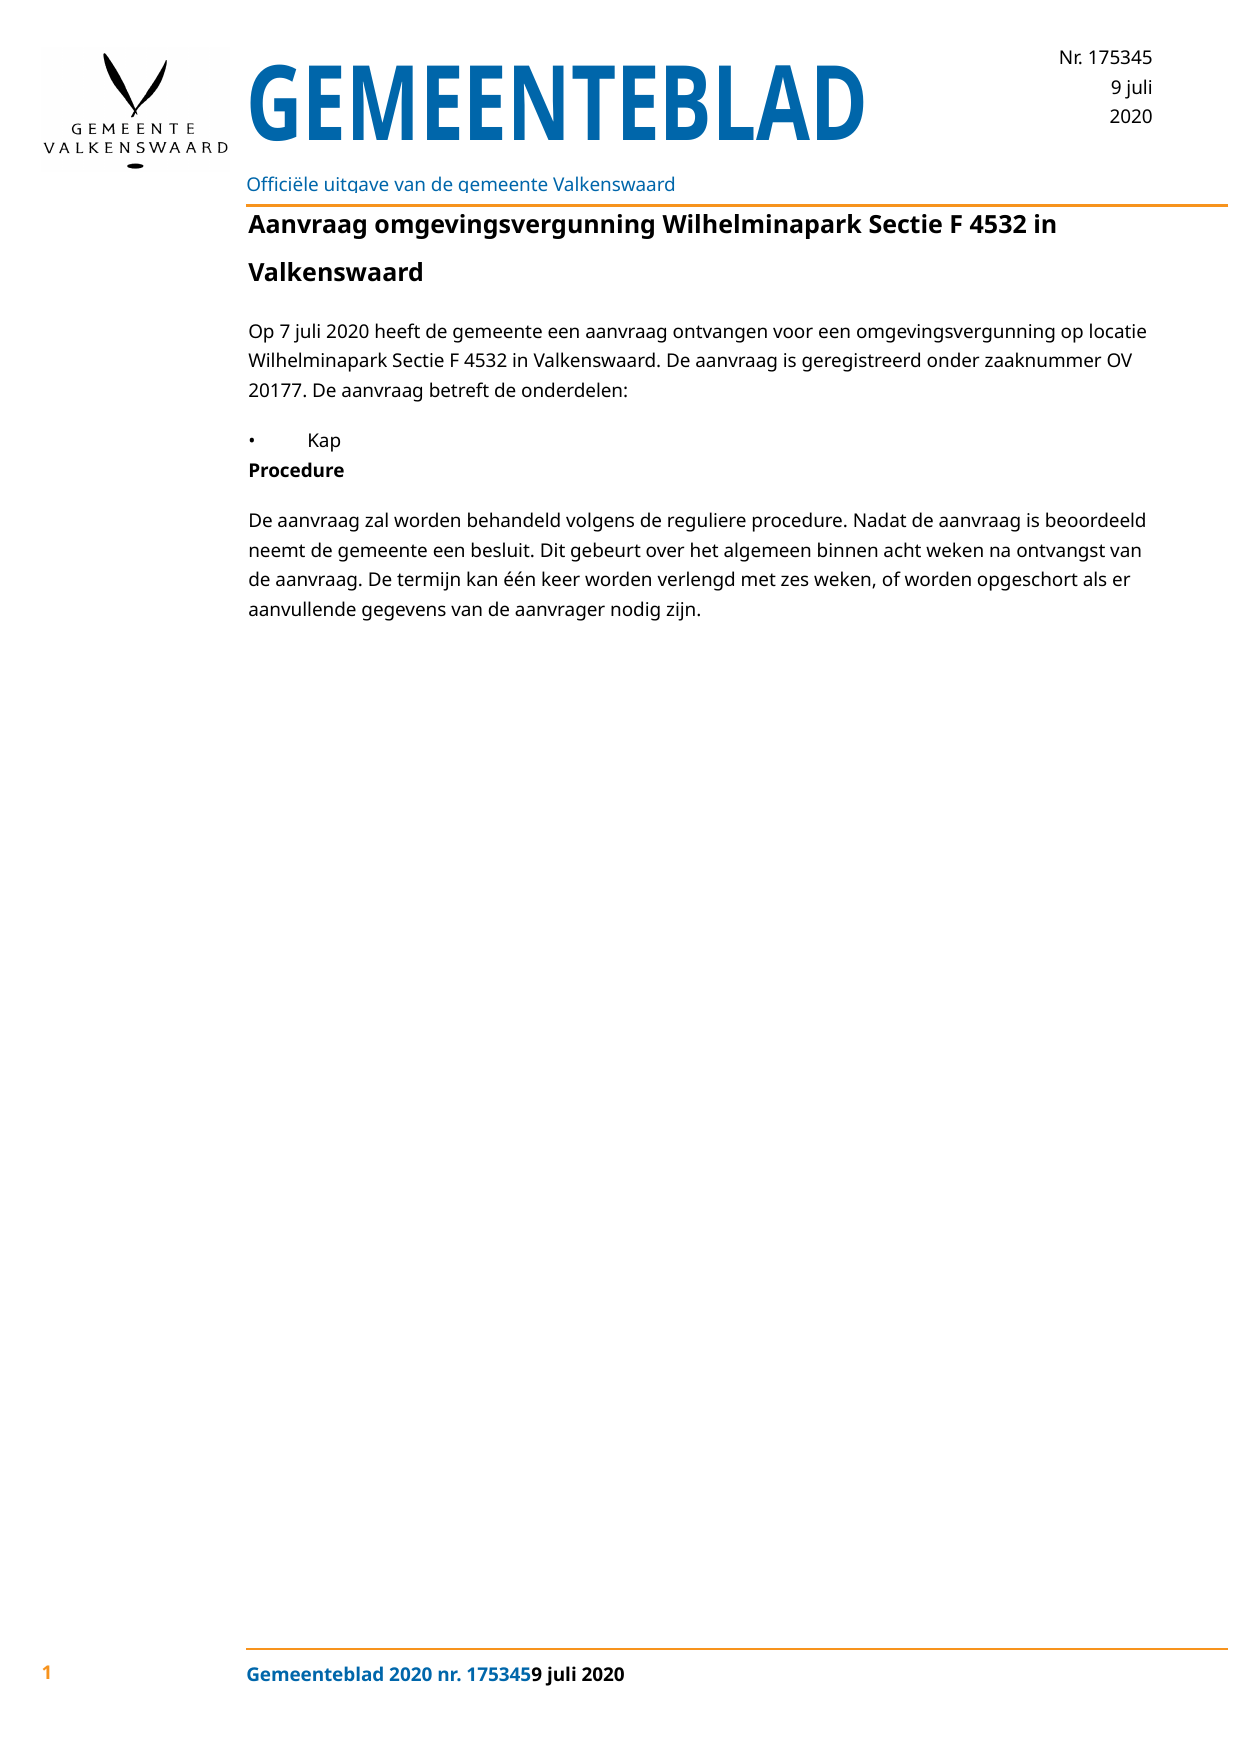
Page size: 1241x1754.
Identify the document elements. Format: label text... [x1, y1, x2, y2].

text Procedure [248, 457, 1152, 483]
picture [41, 47, 231, 172]
text De aanvraag zal worden behandeld volgens de reguliere procedure. Nadat de aanvraag is beoordeeld neemt de gemeente een besluit. Dit gebeurt over het algemeen binnen acht weken na ontvangst van de aanvraag. De termijn kan één keer worden verlengd met zes weken, of worden opgeschort als er aanvullende gegevens van de aanvrager nodig zijn. [248, 507, 1152, 622]
text Op 7 juli 2020 heeft de gemeente een aanvraag ontvangen voor een omgevingsvergunning op locatie Wilhelminapark Sectie F 4532 in Valkenswaard. De aanvraag is geregistreerd onder zaaknummer OV 20177. De aanvraag betreft de onderdelen: [248, 318, 1152, 403]
list Kap [248, 427, 1152, 453]
text Aanvraag omgevingsvergunning Wilhelminapark Sectie F 4532 in Valkenswaard [248, 207, 1152, 288]
